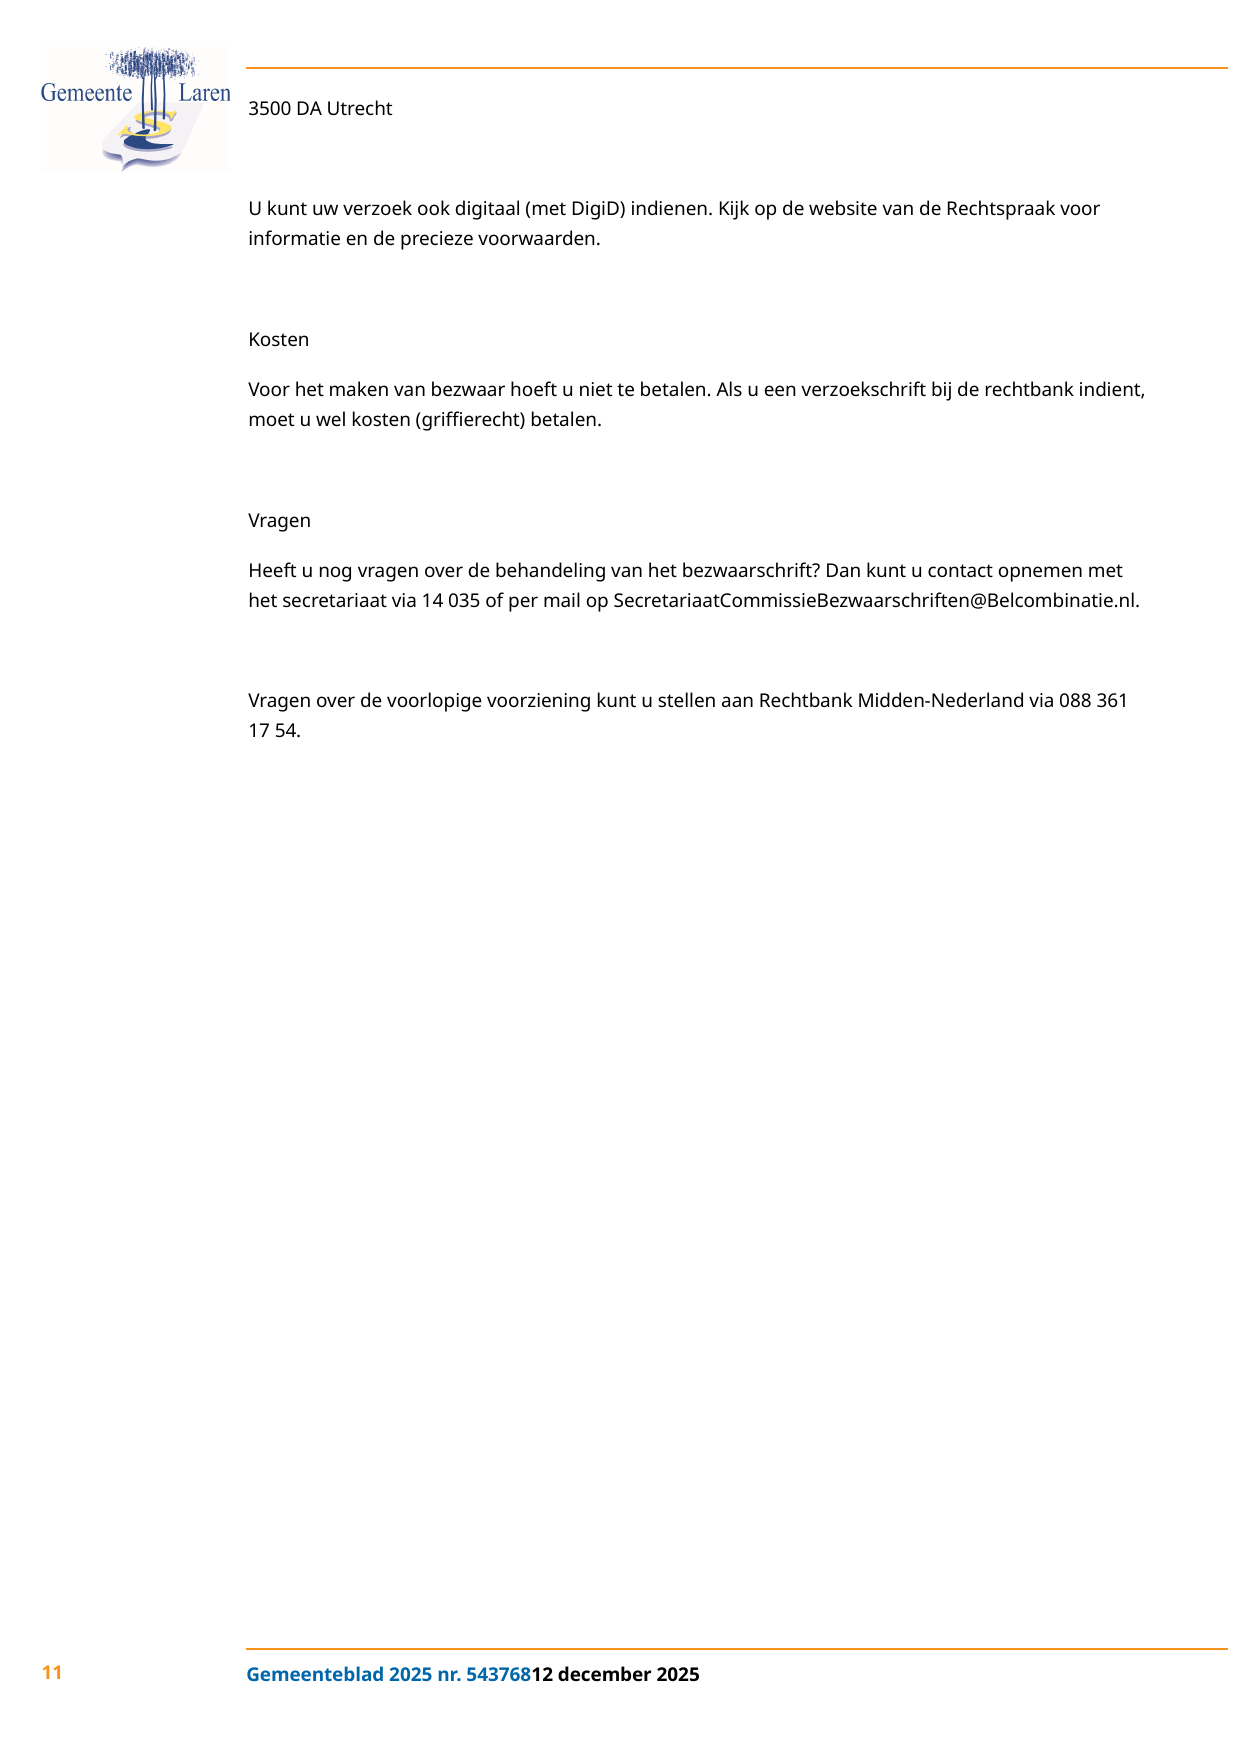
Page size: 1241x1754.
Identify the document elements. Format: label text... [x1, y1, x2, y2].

text Heeft u nog vragen over de behandeling van het bezwaarschrift? Dan kunt u contact opnemen met het secretariaat via 14 035 of per mail op SecretariaatCommissieBezwaarschriften@Belcombinatie.nl. [248, 557, 1152, 613]
text U kunt uw verzoek ook digitaal (met DigiD) indienen. Kijk op de website van de Rechtspraak voor informatie en de precieze voorwaarden. [248, 196, 1152, 251]
text 3500 DA Utrecht [248, 95, 1152, 121]
picture [41, 47, 231, 172]
text Vragen over de voorlopige voorziening kunt u stellen aan Rechtbank Midden-Nederland via 088 361 17 54. [248, 688, 1152, 743]
text Voor het maken van bezwaar hoeft u niet te betalen. Als u een verzoekschrift bij de rechtbank indient, moet u wel kosten (griffierecht) betalen. [248, 376, 1152, 432]
text Kosten [248, 326, 1152, 352]
text Vragen [248, 507, 1152, 533]
